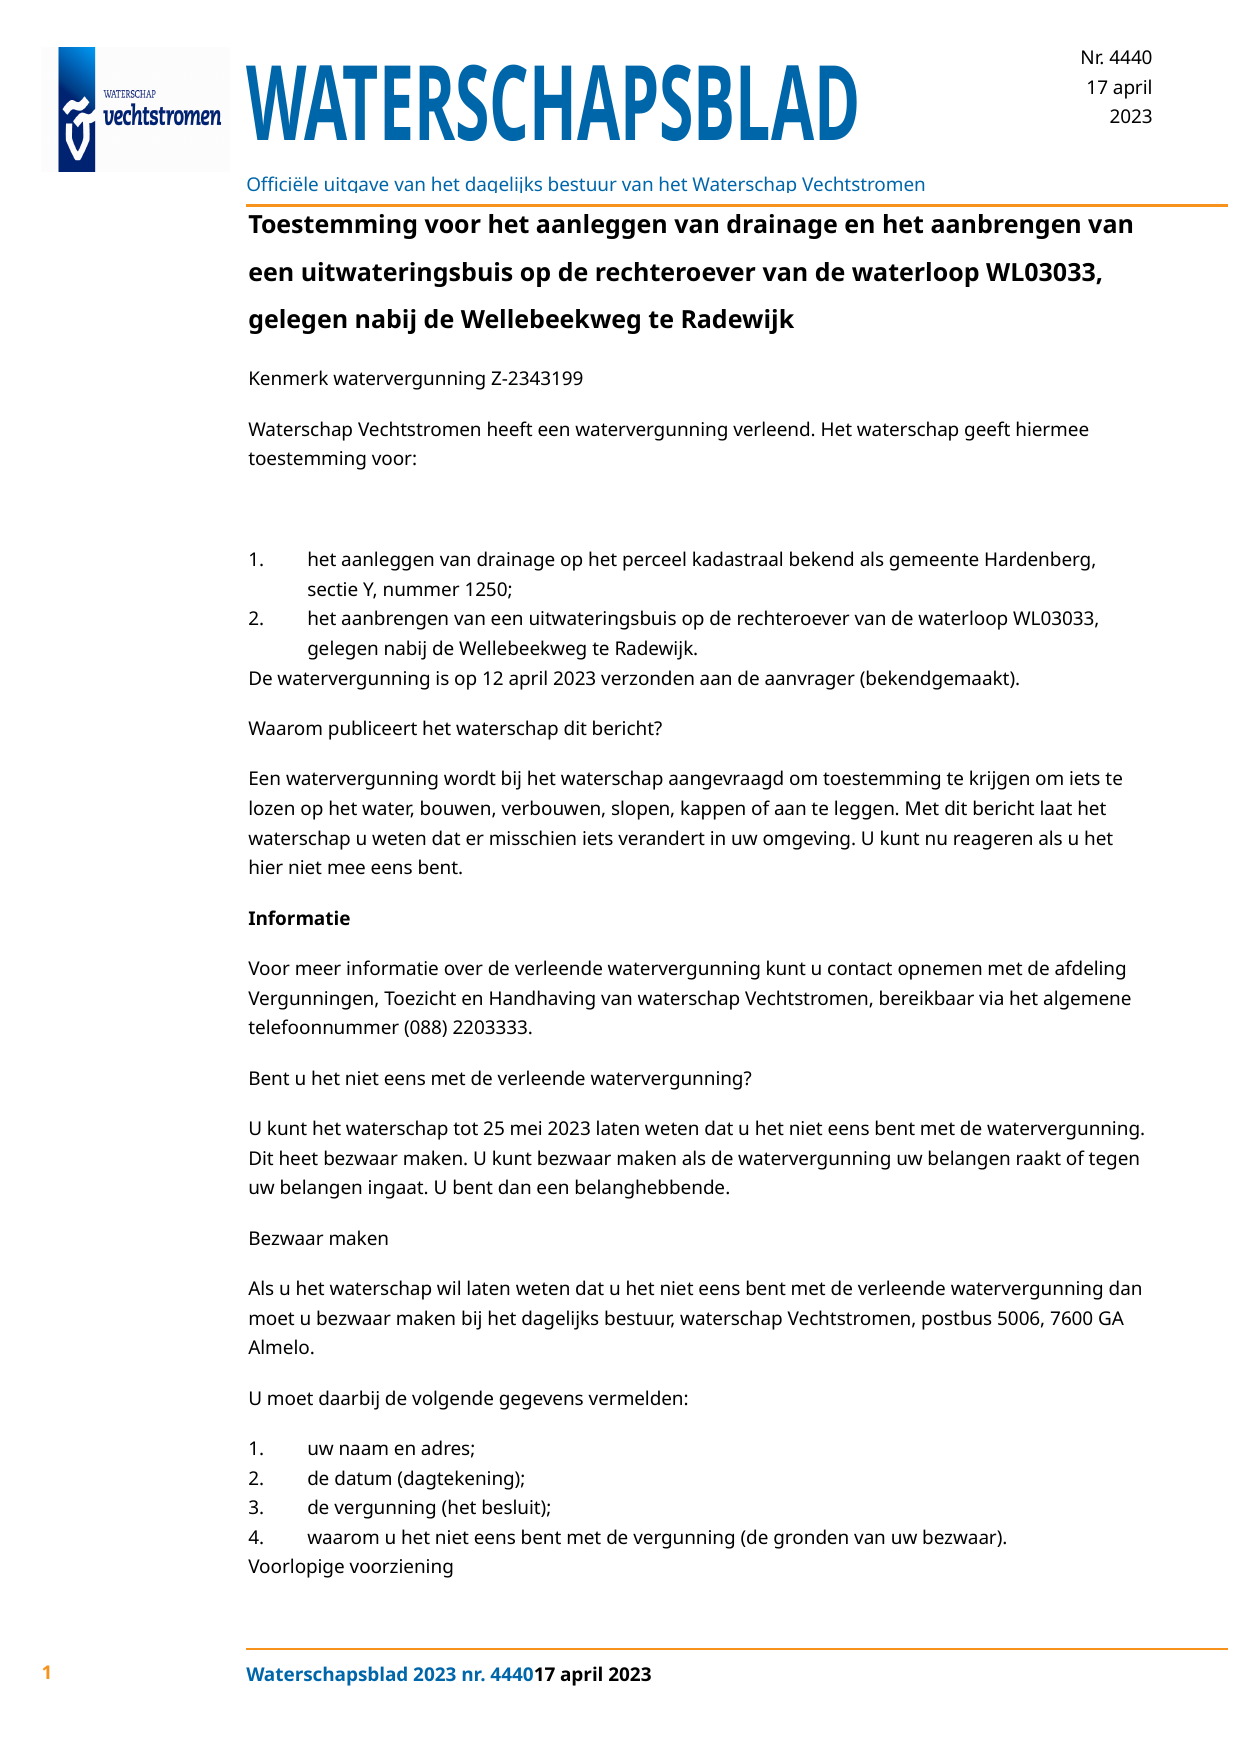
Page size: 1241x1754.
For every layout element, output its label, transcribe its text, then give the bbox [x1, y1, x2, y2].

text Waarom publiceert het waterschap dit bericht? [248, 715, 1152, 741]
list waarom u het niet eens bent met de vergunning (de gronden van uw bezwaar). [248, 1524, 1152, 1549]
text De watervergunning is op 12 april 2023 verzonden aan de aanvrager (bekendgemaakt). [248, 665, 1152, 690]
list het aanleggen van drainage op het perceel kadastraal bekend als gemeente Hardenberg, sectie Y, nummer 1250; [248, 546, 1152, 602]
text Een watervergunning wordt bij het waterschap aangevraagd om toestemming te krijgen om iets te lozen op het water, bouwen, verbouwen, slopen, kappen of aan te leggen. Met dit bericht laat het waterschap u weten dat er misschien iets verandert in uw omgeving. U kunt nu reageren als u het hier niet mee eens bent. [248, 766, 1152, 880]
text Kenmerk watervergunning Z-2343199 [248, 366, 1152, 391]
text Voorlopige voorziening [248, 1553, 1152, 1579]
list de datum (dagtekening); [248, 1465, 1152, 1490]
text Als u het waterschap wil laten weten dat u het niet eens bent met de verleende watervergunning dan moet u bezwaar maken bij het dagelijks bestuur, waterschap Vechtstromen, postbus 5006, 7600 GA Almelo. [248, 1275, 1152, 1360]
text Voor meer informatie over de verleende watervergunning kunt u contact opnemen met de afdeling Vergunningen, Toezicht en Handhaving van waterschap Vechtstromen, bereikbaar via het algemene telefoonnummer (088) 2203333. [248, 955, 1152, 1040]
text U kunt het waterschap tot 25 mei 2023 laten weten dat u het niet eens bent met de watervergunning. Dit heet bezwaar maken. U kunt bezwaar maken als de watervergunning uw belangen raakt of tegen uw belangen ingaat. U bent dan een belanghebbende. [248, 1115, 1152, 1200]
list het aanbrengen van een uitwateringsbuis op de rechteroever van de waterloop WL03033, gelegen nabij de Wellebeekweg te Radewijk. [248, 606, 1152, 661]
text Informatie [248, 905, 1152, 930]
text Waterschap Vechtstromen heeft een watervergunning verleend. Het waterschap geeft hiermee toestemming voor: [248, 416, 1152, 471]
text U moet daarbij de volgende gegevens vermelden: [248, 1385, 1152, 1410]
list de vergunning (het besluit); [248, 1494, 1152, 1520]
text Toestemming voor het aanleggen van drainage en het aanbrengen van een uitwateringsbuis op de rechteroever van de waterloop WL03033, gelegen nabij de Wellebeekweg te Radewijk [248, 207, 1152, 336]
list uw naam en adres; [248, 1435, 1152, 1461]
picture [41, 47, 231, 172]
text Bezwaar maken [248, 1225, 1152, 1250]
text Bent u het niet eens met de verleende watervergunning? [248, 1065, 1152, 1090]
